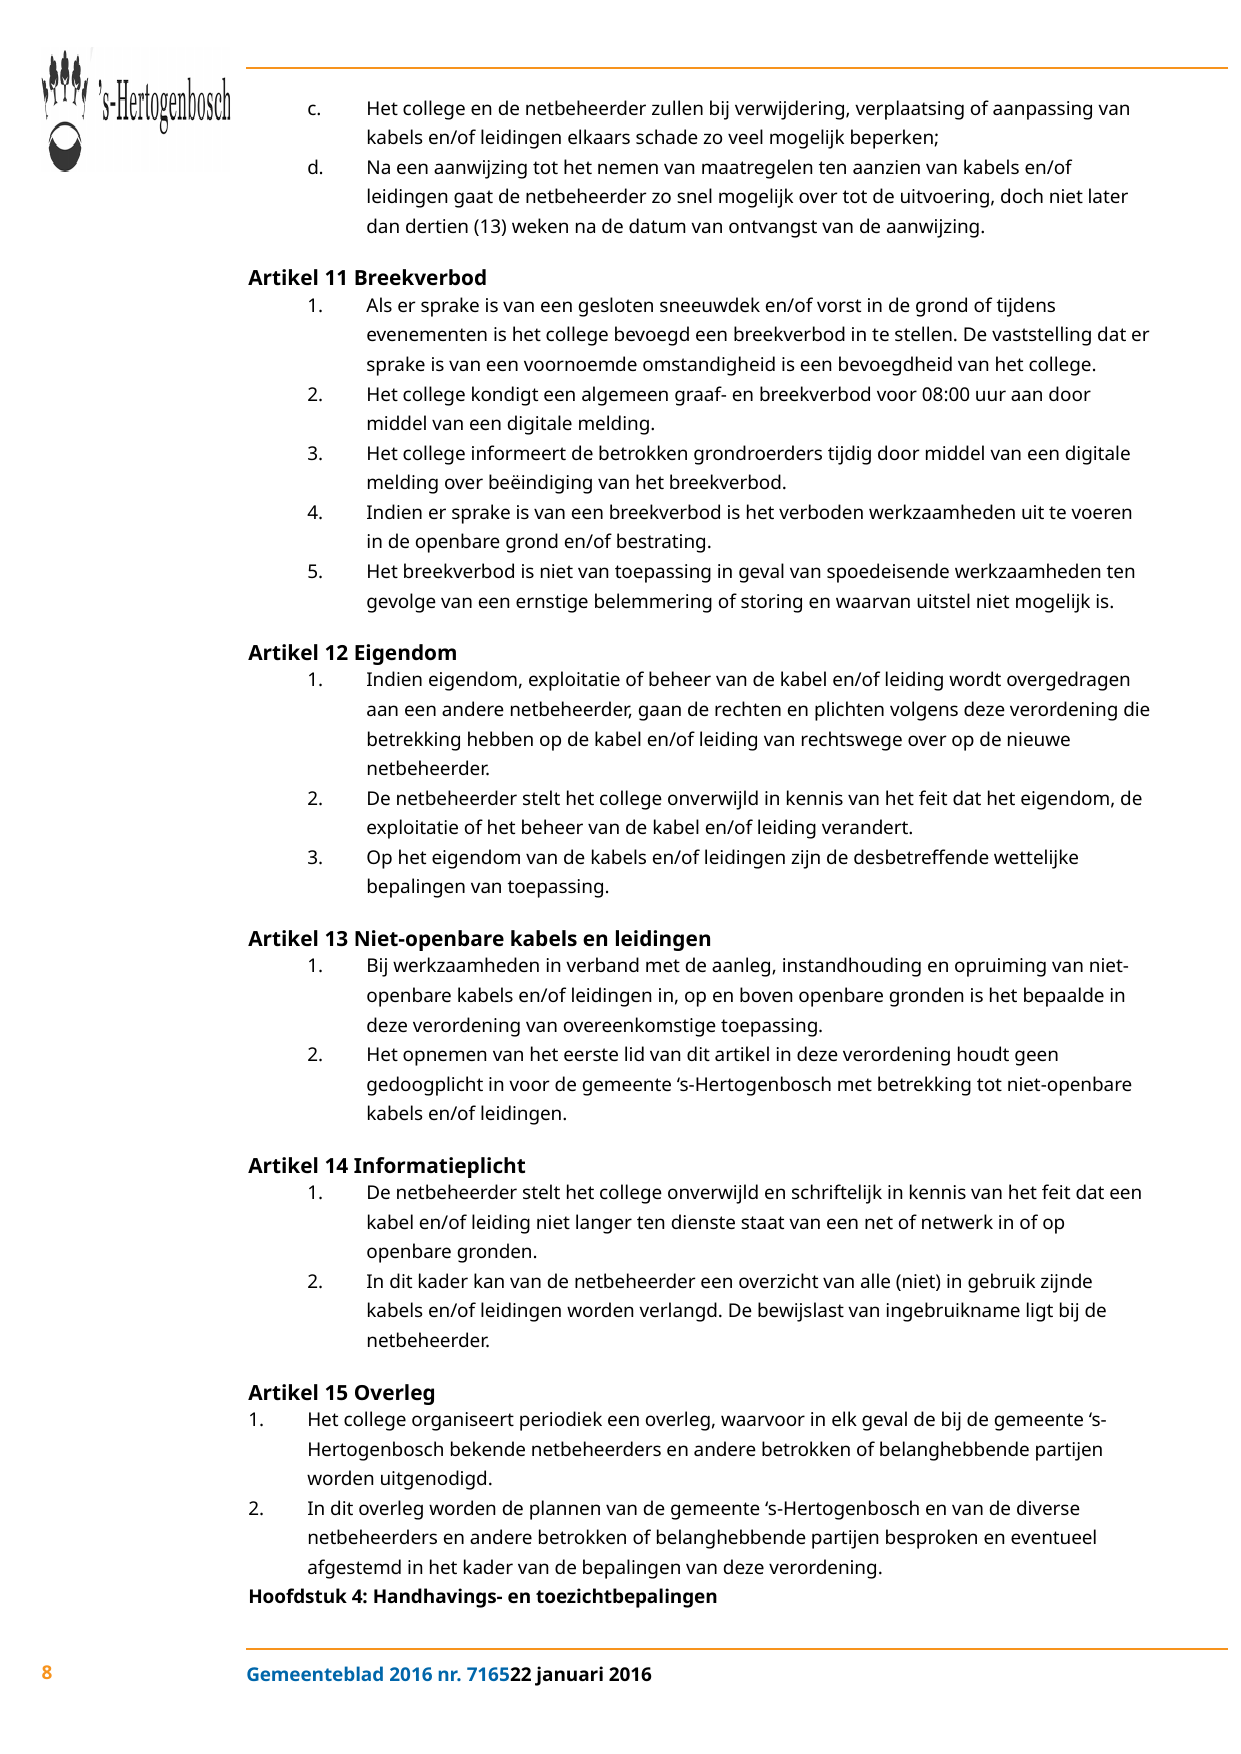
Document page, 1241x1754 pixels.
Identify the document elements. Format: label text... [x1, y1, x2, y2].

list Als er sprake is van een gesloten sneeuwdek en/of vorst in de grond of tijdens evenementen is het college bevoegd een breekverbod in te stellen. De vaststelling dat er sprake is van een voornoemde omstandigheid is een bevoegdheid van het college. [307, 292, 1152, 377]
text Artikel 13 Niet-openbare kabels en leidingen [248, 924, 1152, 953]
list Het breekverbod is niet van toepassing in geval van spoedeisende werkzaamheden ten gevolge van een ernstige belemmering of storing en waarvan uitstel niet mogelijk is. [307, 558, 1152, 613]
list Het college en de netbeheerder zullen bij verwijdering, verplaatsing of aanpassing van kabels en/of leidingen elkaars schade zo veel mogelijk beperken; [307, 95, 1152, 150]
text Artikel 15 Overleg [248, 1378, 1152, 1406]
text Artikel 14 Informatieplicht [248, 1151, 1152, 1179]
list Indien er sprake is van een breekverbod is het verboden werkzaamheden uit te voeren in de openbare grond en/of bestrating. [307, 499, 1152, 554]
list Het college organiseert periodiek een overleg, waarvoor in elk geval de bij de gemeente ‘s-Hertogenbosch bekende netbeheerders en andere betrokken of belanghebbende partijen worden uitgenodigd. [248, 1406, 1152, 1491]
list De netbeheerder stelt het college onverwijld in kennis van het feit dat het eigendom, de exploitatie of het beheer van de kabel en/of leiding verandert. [307, 785, 1152, 840]
list Het opnemen van het eerste lid van dit artikel in deze verordening houdt geen gedoogplicht in voor de gemeente ‘s-Hertogenbosch met betrekking tot niet-openbare kabels en/of leidingen. [307, 1041, 1152, 1126]
list In dit overleg worden de plannen van de gemeente ‘s-Hertogenbosch en van de diverse netbeheerders en andere betrokken of belanghebbende partijen besproken en eventueel afgestemd in het kader van de bepalingen van deze verordening. [248, 1495, 1152, 1580]
text Artikel 12 Eigendom [248, 638, 1152, 667]
list Op het eigendom van de kabels en/of leidingen zijn de desbetreffende wettelijke bepalingen van toepassing. [307, 844, 1152, 899]
list Bij werkzaamheden in verband met de aanleg, instandhouding en opruiming van niet-openbare kabels en/of leidingen in, op en boven openbare gronden is het bepaalde in deze verordening van overeenkomstige toepassing. [307, 953, 1152, 1037]
list Het college kondigt een algemeen graaf- en breekverbod voor 08:00 uur aan door middel van een digitale melding. [307, 381, 1152, 436]
text Artikel 11 Breekverbod [248, 263, 1152, 292]
list Het college informeert de betrokken grondroerders tijdig door middel van een digitale melding over beëindiging van het breekverbod. [307, 440, 1152, 495]
list De netbeheerder stelt het college onverwijld en schriftelijk in kennis van het feit dat een kabel en/of leiding niet langer ten dienste staat van een net of netwerk in of op openbare gronden. [307, 1179, 1152, 1264]
picture [41, 47, 231, 172]
text Hoofdstuk 4: Handhavings- en toezichtbepalingen [248, 1584, 1152, 1609]
list In dit kader kan van de netbeheerder een overzicht van alle (niet) in gebruik zijnde kabels en/of leidingen worden verlangd. De bewijslast van ingebruikname ligt bij de netbeheerder. [307, 1268, 1152, 1353]
list Indien eigendom, exploitatie of beheer van de kabel en/of leiding wordt overgedragen aan een andere netbeheerder, gaan de rechten en plichten volgens deze verordening die betrekking hebben op de kabel en/of leiding van rechtswege over op de nieuwe netbeheerder. [307, 667, 1152, 781]
list Na een aanwijzing tot het nemen van maatregelen ten aanzien van kabels en/of leidingen gaat de netbeheerder zo snel mogelijk over tot de uitvoering, doch niet later dan dertien (13) weken na de datum van ontvangst van de aanwijzing. [307, 154, 1152, 239]
